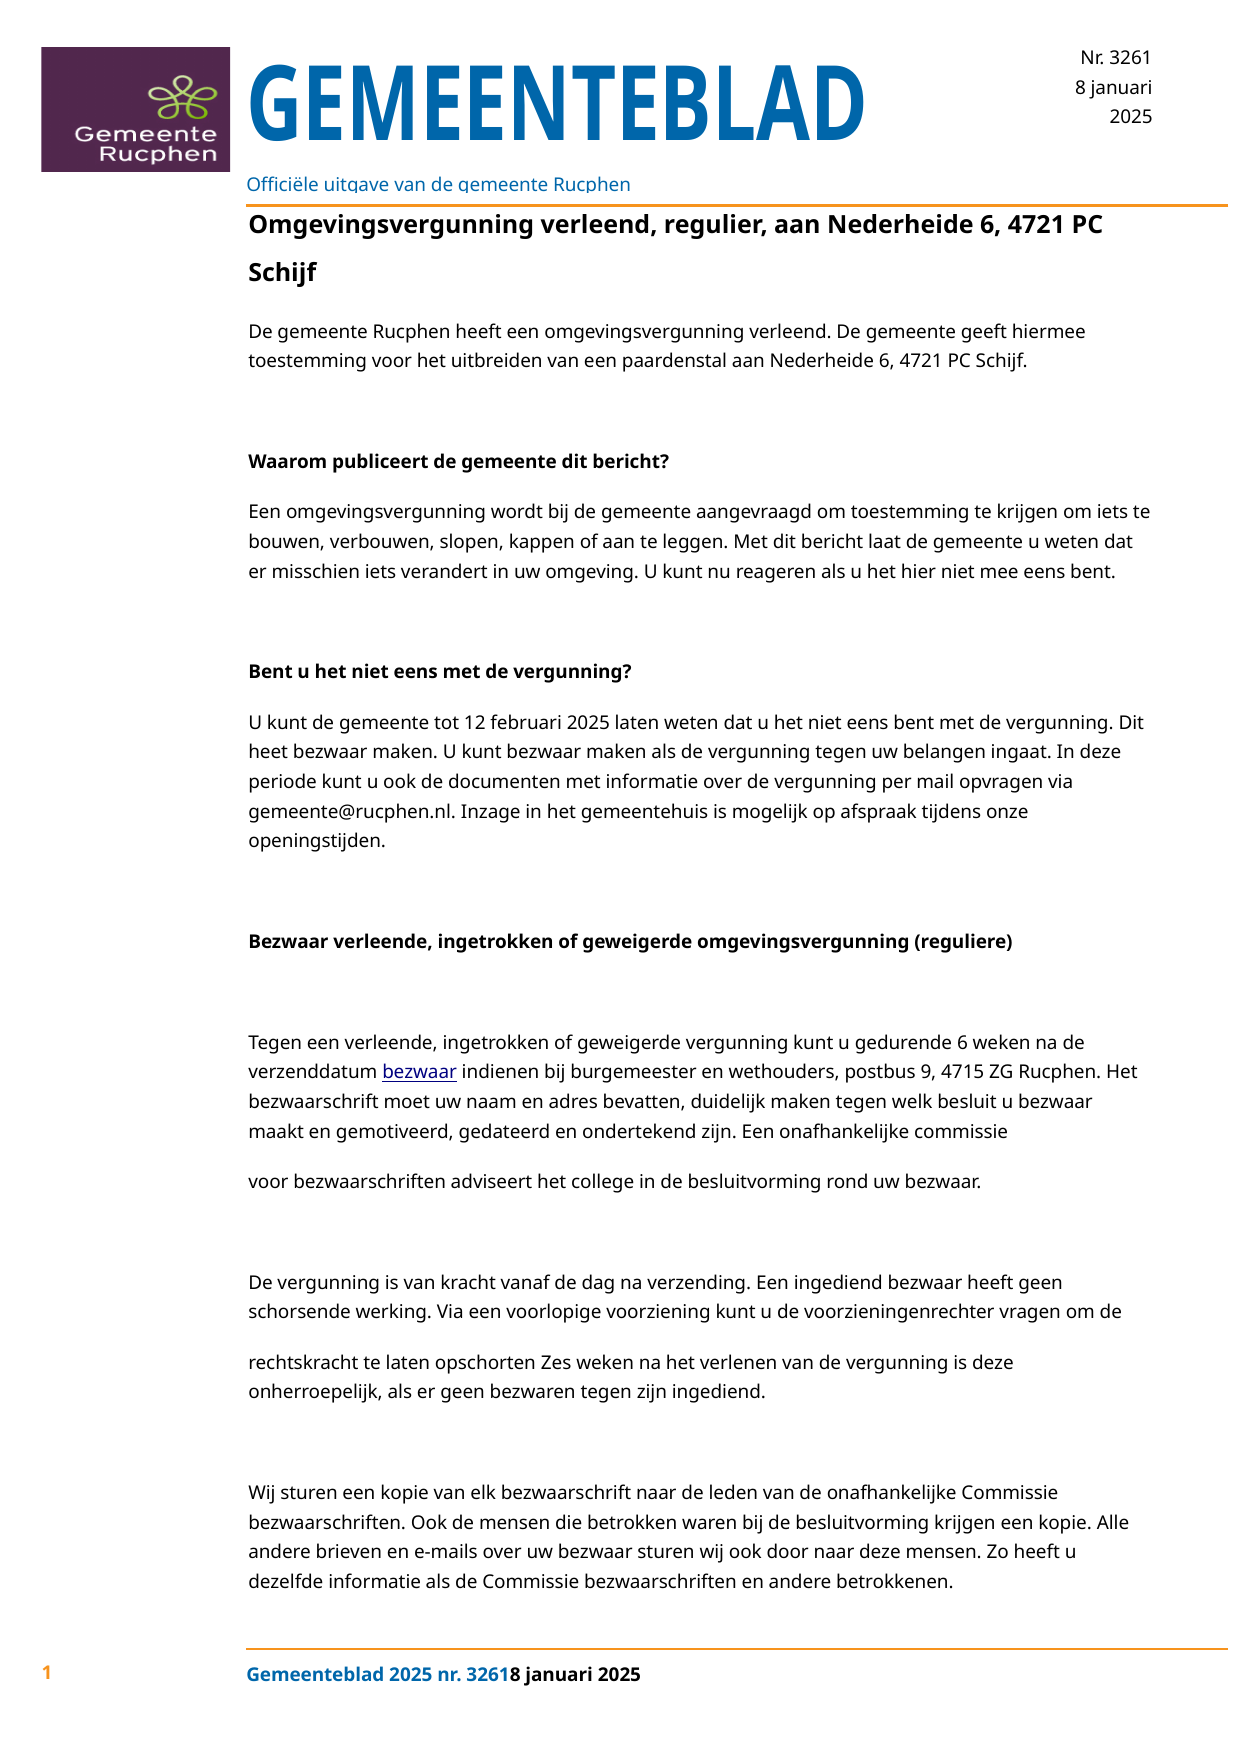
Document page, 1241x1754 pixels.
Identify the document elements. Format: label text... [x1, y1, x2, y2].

text voor bezwaarschriften adviseert het college in de besluitvorming rond uw bezwaar. [248, 1168, 1152, 1194]
text Een omgevingsvergunning wordt bij de gemeente aangevraagd om toestemming te krijgen om iets te bouwen, verbouwen, slopen, kappen of aan te leggen. Met dit bericht laat de gemeente u weten dat er misschien iets verandert in uw omgeving. U kunt nu reageren als u het hier niet mee eens bent. [248, 499, 1152, 584]
text De vergunning is van kracht vanaf de dag na verzending. Een ingediend bezwaar heeft geen schorsende werking. Via een voorlopige voorziening kunt u de voorzieningenrechter vragen om de [248, 1269, 1152, 1324]
text U kunt de gemeente tot 12 februari 2025 laten weten dat u het niet eens bent met de vergunning. Dit heet bezwaar maken. U kunt bezwaar maken als de vergunning tegen uw belangen ingaat. In deze periode kunt u ook de documenten met informatie over de vergunning per mail opvragen via gemeente@rucphen.nl. Inzage in het gemeentehuis is mogelijk op afspraak tijdens onze openingstijden. [248, 709, 1152, 853]
picture [41, 47, 231, 172]
text Tegen een verleende, ingetrokken of geweigerde vergunning kunt u gedurende 6 weken na de verzenddatum bezwaar indienen bij burgemeester en wethouders, postbus 9, 4715 ZG Rucphen. Het bezwaarschrift moet uw naam en adres bevatten, duidelijk maken tegen welk besluit u bezwaar maakt en gemotiveerd, gedateerd en ondertekend zijn. Een onafhankelijke commissie [248, 1029, 1152, 1144]
text Omgevingsvergunning verleend, regulier, aan Nederheide 6, 4721 PC Schijf [248, 207, 1152, 288]
text De gemeente Rucphen heeft een omgevingsvergunning verleend. De gemeente geeft hiermee toestemming voor het uitbreiden van een paardenstal aan Nederheide 6, 4721 PC Schijf. [248, 318, 1152, 373]
text Bent u het niet eens met de vergunning? [248, 659, 1152, 684]
text Wij sturen een kopie van elk bezwaarschrift naar de leden van de onafhankelijke Commissie bezwaarschriften. Ook de mensen die betrokken waren bij de besluitvorming krijgen een kopie. Alle andere brieven en e-mails over uw bezwaar sturen wij ook door naar deze mensen. Zo heeft u dezelfde informatie als de Commissie bezwaarschriften en andere betrokkenen. [248, 1479, 1152, 1594]
text Waarom publiceert de gemeente dit bericht? [248, 448, 1152, 474]
text Bezwaar verleende, ingetrokken of geweigerde omgevingsvergunning (reguliere) [248, 928, 1152, 954]
text rechtskracht te laten opschorten Zes weken na het verlenen van de vergunning is deze onherroepelijk, als er geen bezwaren tegen zijn ingediend. [248, 1349, 1152, 1404]
